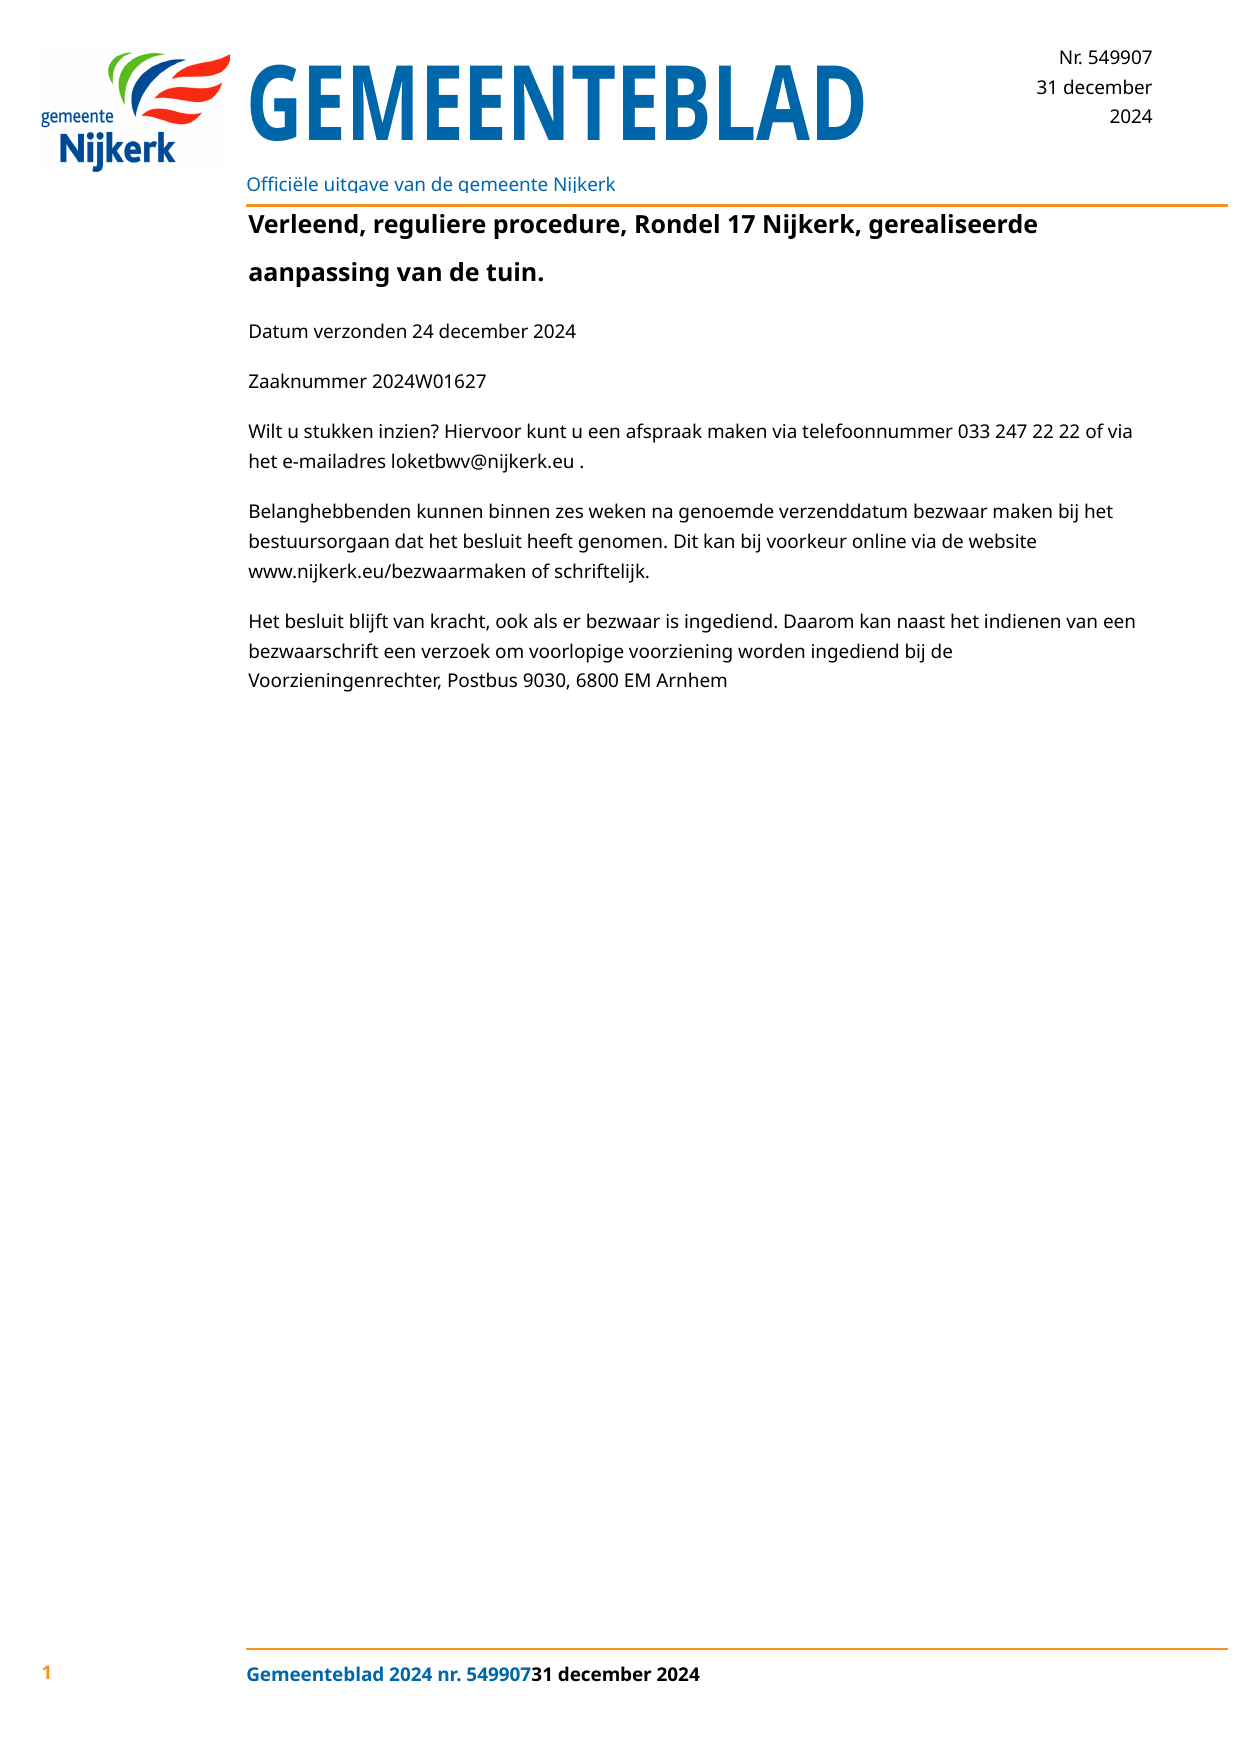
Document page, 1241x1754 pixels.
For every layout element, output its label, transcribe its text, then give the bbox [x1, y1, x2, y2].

text Zaaknummer 2024W01627 [248, 368, 1152, 394]
picture [41, 47, 231, 172]
text Wilt u stukken inzien? Hiervoor kunt u een afspraak maken via telefoonnummer 033 247 22 22 of via het e-mailadres loketbwv@nijkerk.eu . [248, 419, 1152, 474]
text Datum verzonden 24 december 2024 [248, 318, 1152, 344]
text Het besluit blijft van kracht, ook als er bezwaar is ingediend. Daarom kan naast het indienen van een bezwaarschrift een verzoek om voorlopige voorziening worden ingediend bij de Voorzieningenrechter, Postbus 9030, 6800 EM Arnhem [248, 608, 1152, 693]
text Belanghebbenden kunnen binnen zes weken na genoemde verzenddatum bezwaar maken bij het bestuursorgaan dat het besluit heeft genomen. Dit kan bij voorkeur online via de website www.nijkerk.eu/bezwaarmaken of schriftelijk. [248, 499, 1152, 584]
text Verleend, reguliere procedure, Rondel 17 Nijkerk, gerealiseerde aanpassing van de tuin. [248, 207, 1152, 288]
